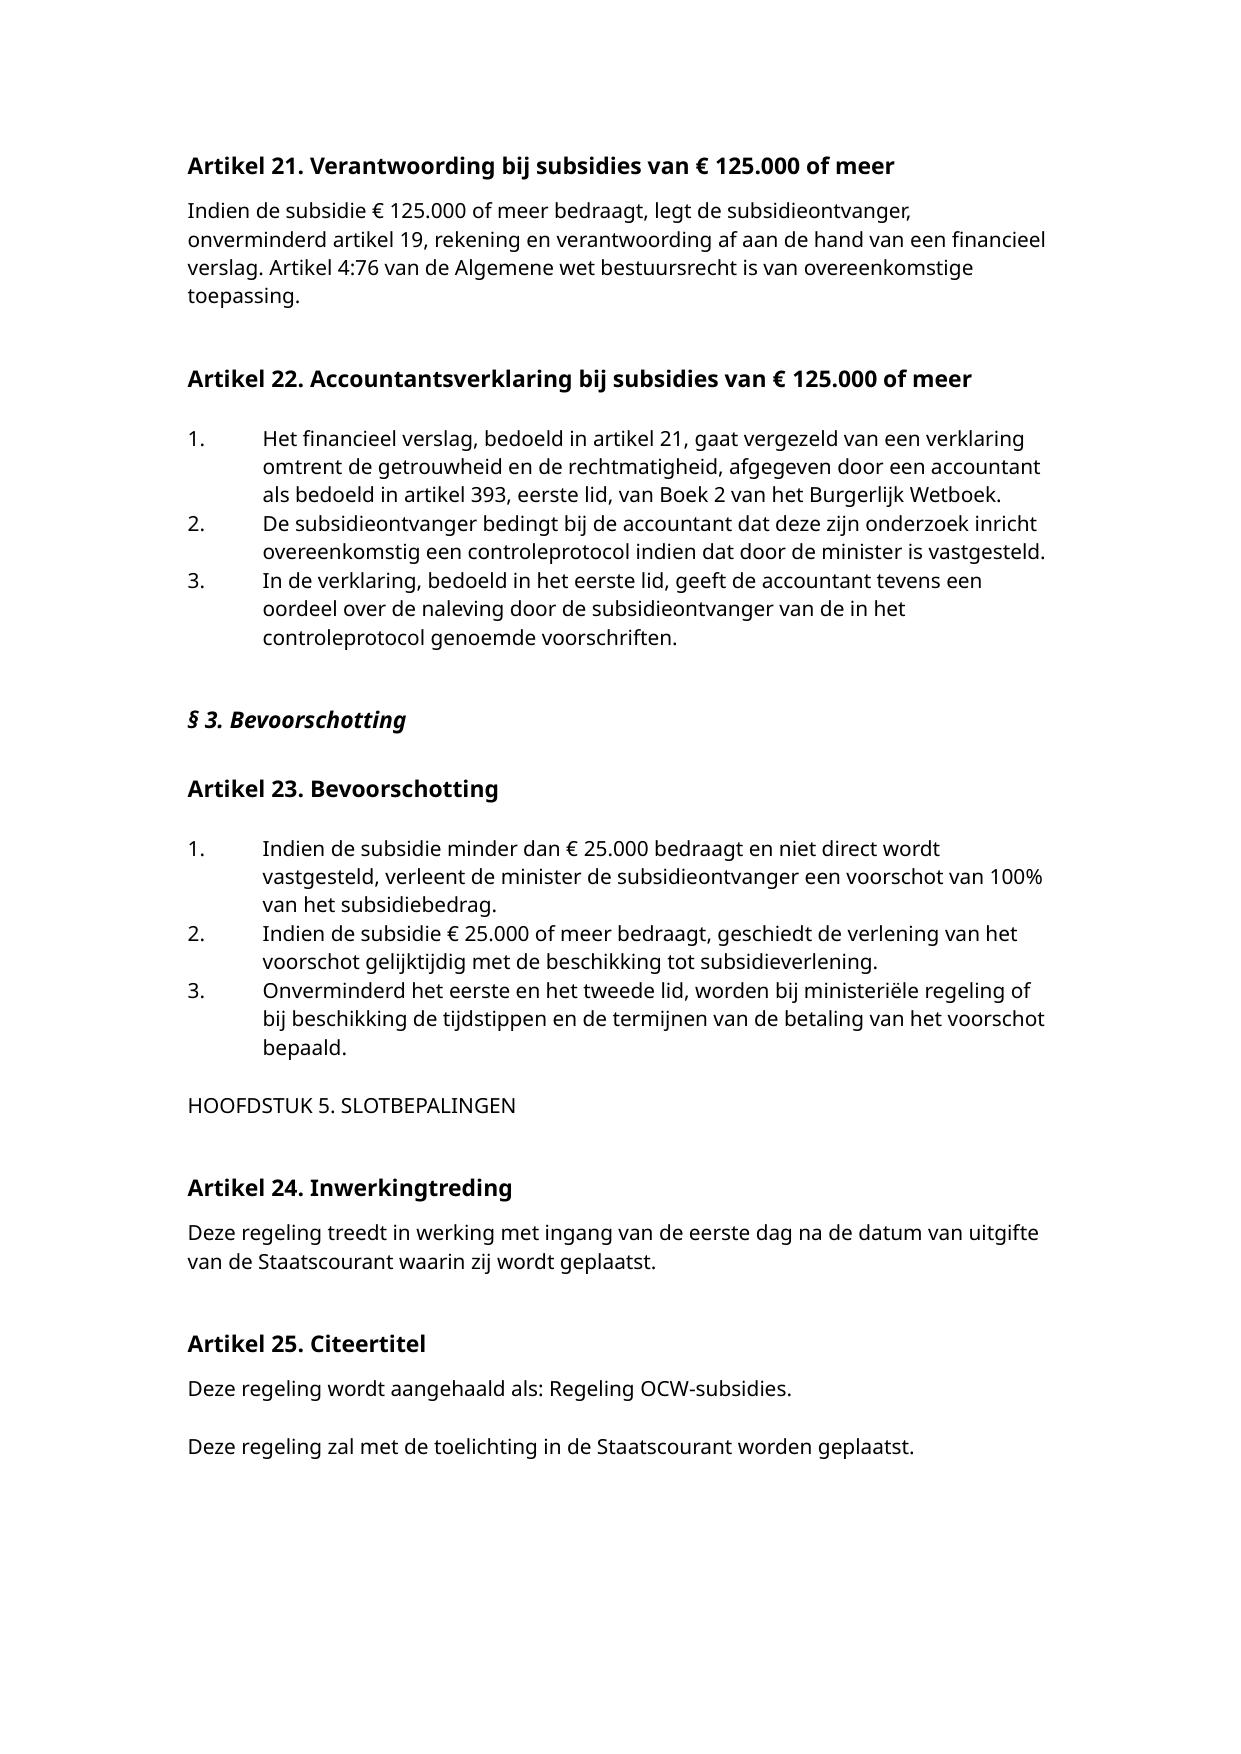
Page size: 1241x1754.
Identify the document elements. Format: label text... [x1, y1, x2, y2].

subtitle Artikel 23. Bevoorschotting [187, 772, 1053, 804]
list De subsidieontvanger bedingt bij de accountant dat deze zijn onderzoek inricht overeenkomstig een controleprotocol indien dat door de minister is vastgesteld. [187, 509, 1053, 566]
subtitle Artikel 24. Inwerkingtreding [187, 1172, 1053, 1203]
text Deze regeling treedt in werking met ingang van de eerste dag na de datum van uitgifte van de Staatscourant waarin zij wordt geplaatst. [187, 1218, 1053, 1275]
subtitle HOOFDSTUK 5. SLOTBEPALINGEN [187, 1091, 1053, 1120]
list Indien de subsidie € 25.000 of meer bedraagt, geschiedt de verlening van het voorschot gelijktijdig met de beschikking tot subsidieverlening. [187, 919, 1053, 976]
text Indien de subsidie € 125.000 of meer bedraagt, legt de subsidieontvanger, onverminderd artikel 19, rekening en verantwoording af aan de hand van een financieel verslag. Artikel 4:76 van de Algemene wet bestuursrecht is van overeenkomstige toepassing. [187, 196, 1053, 310]
subtitle Artikel 21. Verantwoording bij subsidies van € 125.000 of meer [187, 150, 1053, 181]
list Onverminderd het eerste en het tweede lid, worden bij ministeriële regeling of bij beschikking de tijdstippen en de termijnen van de betaling van het voorschot bepaald. [187, 976, 1053, 1061]
text Deze regeling zal met de toelichting in de Staatscourant worden geplaatst. [187, 1432, 1053, 1461]
list Indien de subsidie minder dan € 25.000 bedraagt en niet direct wordt vastgesteld, verleent de minister de subsidieontvanger een voorschot van 100% van het subsidiebedrag. [187, 834, 1053, 919]
list In de verklaring, bedoeld in het eerste lid, geeft de accountant tevens een oordeel over de naleving door de subsidieontvanger van de in het controleprotocol genoemde voorschriften. [187, 566, 1053, 651]
list Het financieel verslag, bedoeld in artikel 21, gaat vergezeld van een verklaring omtrent de getrouwheid en de rechtmatigheid, afgegeven door een accountant als bedoeld in artikel 393, eerste lid, van Boek 2 van het Burgerlijk Wetboek. [187, 424, 1053, 509]
text Deze regeling wordt aangehaald als: Regeling OCW-subsidies. [187, 1374, 1053, 1402]
subtitle Artikel 25. Citeertitel [187, 1328, 1053, 1359]
subtitle Artikel 22. Accountantsverklaring bij subsidies van € 125.000 of meer [187, 362, 1053, 394]
subtitle § 3. Bevoorschotting [187, 704, 1053, 735]
